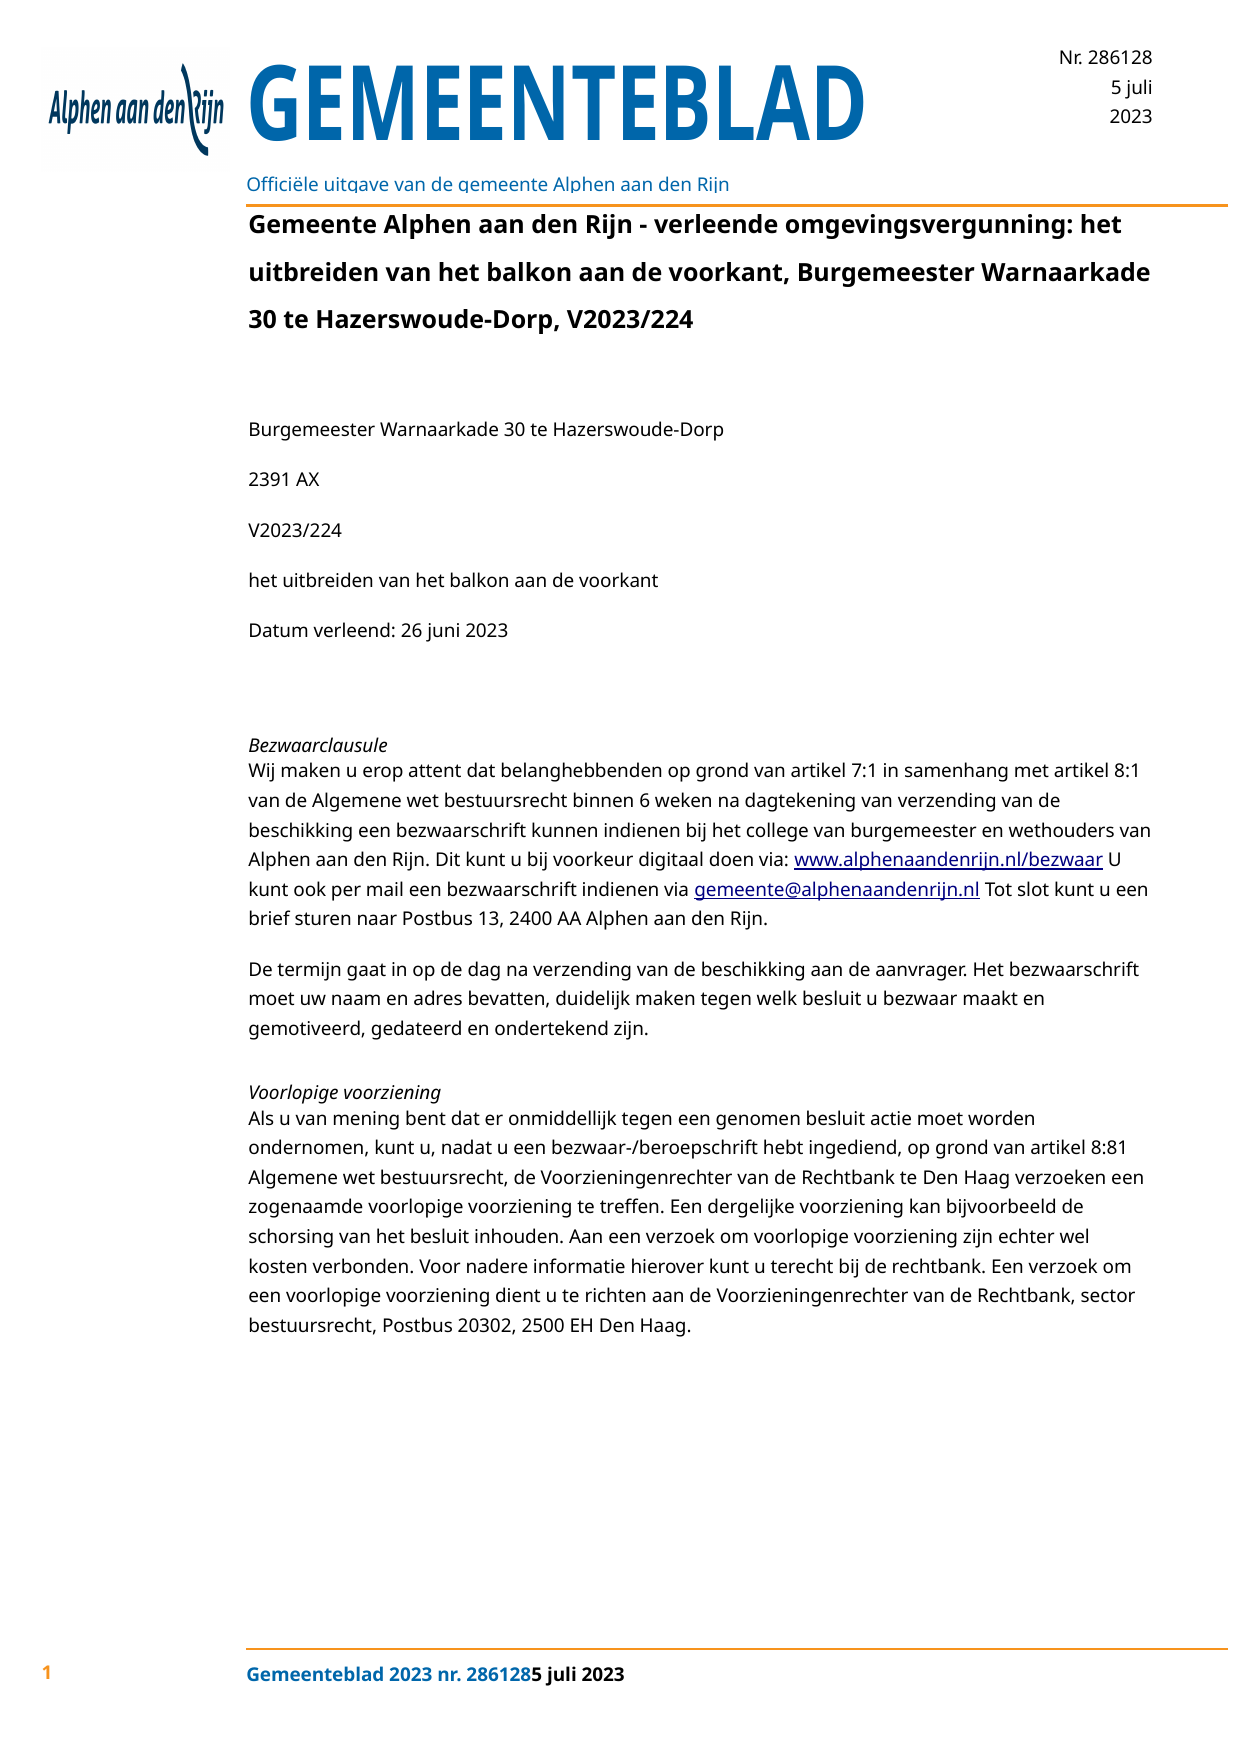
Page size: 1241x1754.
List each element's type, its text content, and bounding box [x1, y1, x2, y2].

text Datum verleend: 26 juni 2023 [248, 618, 1152, 643]
text Voorlopige voorziening [248, 1079, 1152, 1105]
text Gemeente Alphen aan den Rijn - verleende omgevingsvergunning: het uitbreiden van het balkon aan de voorkant, Burgemeester Warnaarkade 30 te Hazerswoude-Dorp, V2023/224 [248, 207, 1152, 336]
text 2391 AX [248, 466, 1152, 492]
text Bezwaarclausule [248, 732, 1152, 758]
text Wij maken u erop attent dat belanghebbenden op grond van artikel 7:1 in samenhang met artikel 8:1 van de Algemene wet bestuursrecht binnen 6 weken na dagtekening van verzending van de beschikking een bezwaarschrift kunnen indienen bij het college van burgemeester en wethouders van Alphen aan den Rijn. Dit kunt u bij voorkeur digitaal doen via: www.alphenaandenrijn.nl/bezwaar U kunt ook per mail een bezwaarschrift indienen via gemeente@alphenaandenrijn.nl Tot slot kunt u een brief sturen naar Postbus 13, 2400 AA Alphen aan den Rijn. [248, 758, 1152, 931]
text V2023/224 [248, 517, 1152, 542]
text Als u van mening bent dat er onmiddellijk tegen een genomen besluit actie moet worden ondernomen, kunt u, nadat u een bezwaar-/beroepschrift hebt ingediend, op grond van artikel 8:81 Algemene wet bestuursrecht, de Voorzieningenrechter van de Rechtbank te Den Haag verzoeken een zogenaamde voorlopige voorziening te treffen. Een dergelijke voorziening kan bijvoorbeeld de schorsing van het besluit inhouden. Aan een verzoek om voorlopige voorziening zijn echter wel kosten verbonden. Voor nadere informatie hierover kunt u terecht bij de rechtbank. Een verzoek om een voorlopige voorziening dient u te richten aan de Voorzieningenrechter van de Rechtbank, sector bestuursrecht, Postbus 20302, 2500 EH Den Haag. [248, 1105, 1152, 1338]
text Burgemeester Warnaarkade 30 te Hazerswoude-Dorp [248, 416, 1152, 442]
text het uitbreiden van het balkon aan de voorkant [248, 567, 1152, 593]
text De termijn gaat in op de dag na verzending van de beschikking aan de aanvrager. Het bezwaarschrift moet uw naam en adres bevatten, duidelijk maken tegen welk besluit u bezwaar maakt en gemotiveerd, gedateerd en ondertekend zijn. [248, 956, 1152, 1041]
picture [41, 47, 231, 172]
